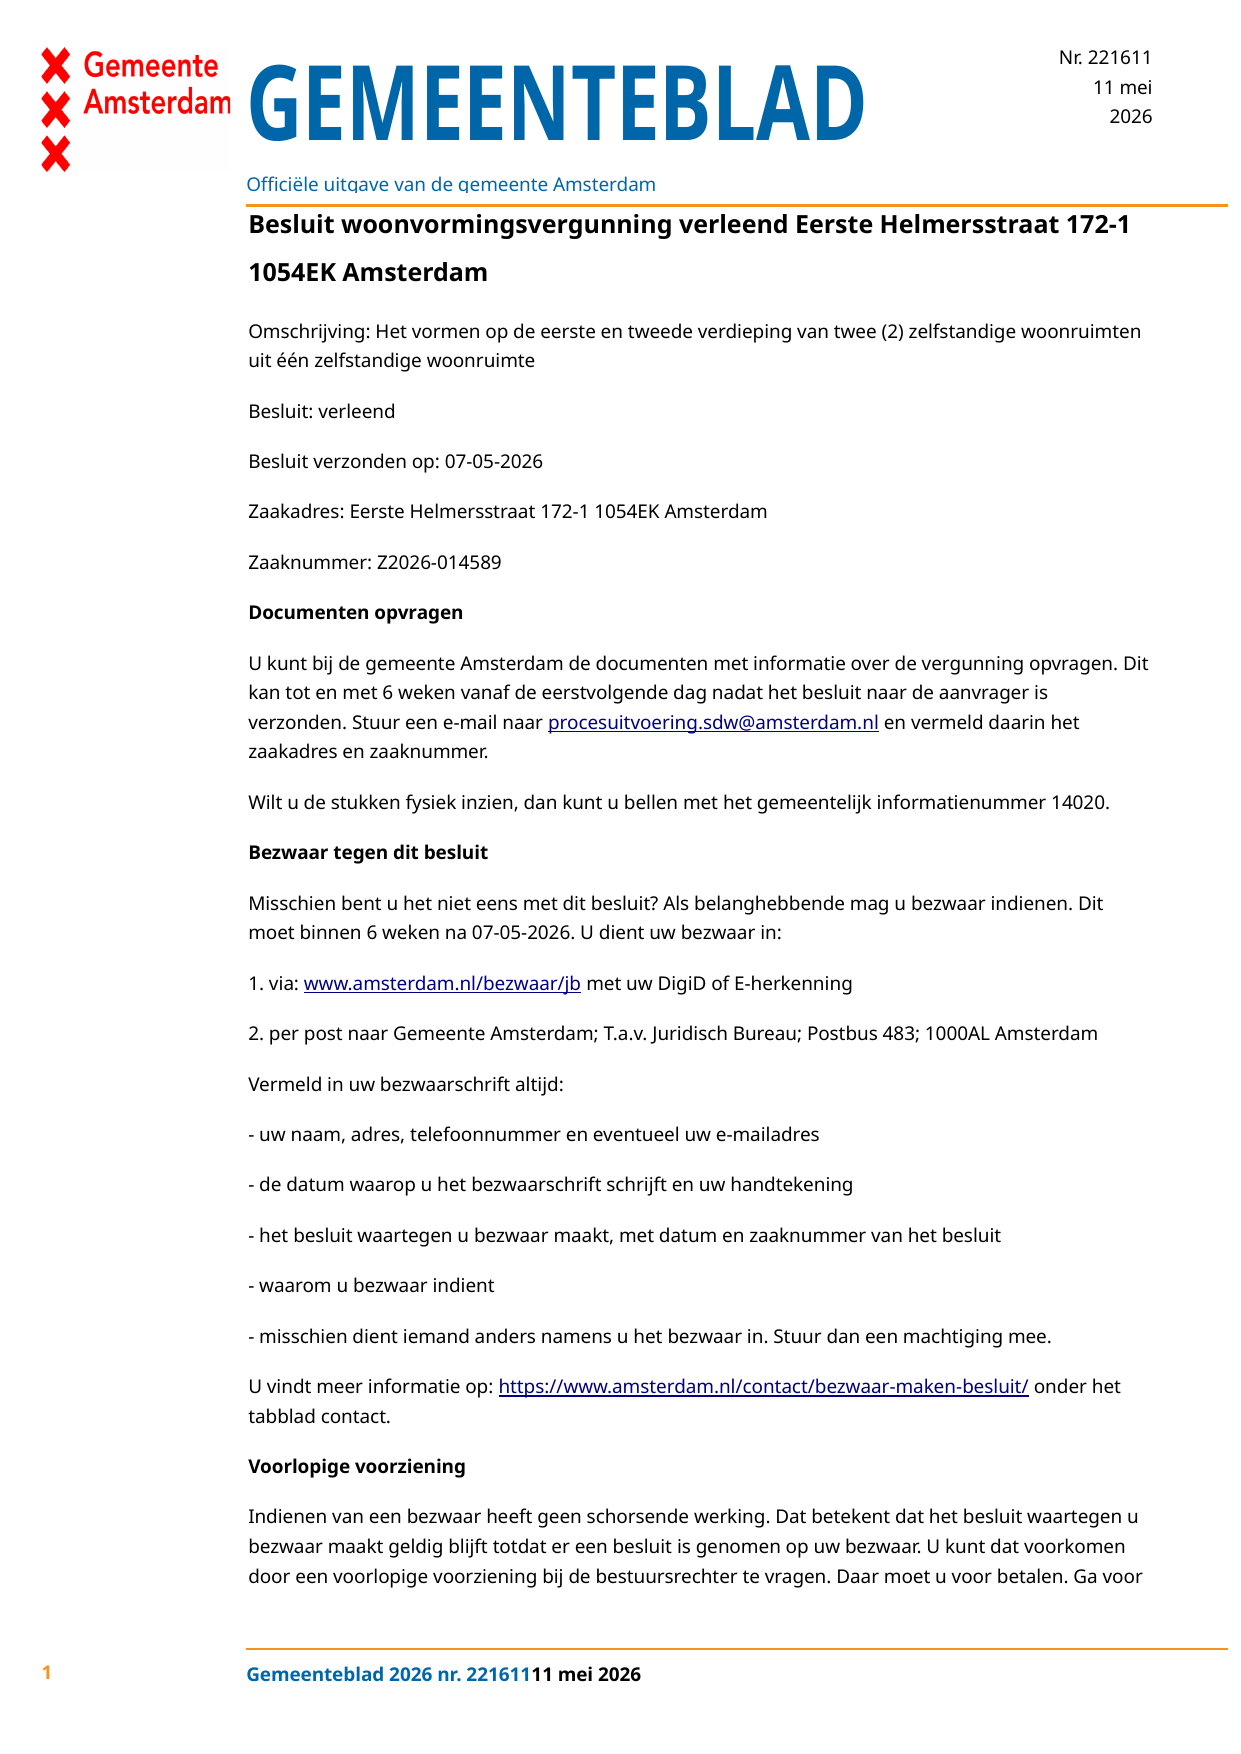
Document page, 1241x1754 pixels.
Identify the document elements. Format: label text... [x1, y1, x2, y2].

text Zaakadres: Eerste Helmersstraat 172-1 1054EK Amsterdam [248, 499, 1152, 524]
text Wilt u de stukken fysiek inzien, dan kunt u bellen met het gemeentelijk informatienummer 14020. [248, 789, 1152, 815]
picture [41, 47, 231, 172]
text Besluit: verleend [248, 398, 1152, 424]
text - waarom u bezwaar indient [248, 1272, 1152, 1298]
text Besluit verzonden op: 07-05-2026 [248, 448, 1152, 474]
text - uw naam, adres, telefoonnummer en eventueel uw e-mailadres [248, 1121, 1152, 1147]
text U vindt meer informatie op: https://www.amsterdam.nl/contact/bezwaar-maken-besluit/ onder het tabblad contact. [248, 1373, 1152, 1429]
text Zaaknummer: Z2026-014589 [248, 549, 1152, 575]
text Documenten opvragen [248, 599, 1152, 625]
text 2. per post naar Gemeente Amsterdam; T.a.v. Juridisch Bureau; Postbus 483; 1000AL Amsterdam [248, 1020, 1152, 1046]
text Indienen van een bezwaar heeft geen schorsende werking. Dat betekent dat het besluit waartegen u bezwaar maakt geldig blijft totdat er een besluit is genomen op uw bezwaar. U kunt dat voorkomen door een voorlopige voorziening bij de bestuursrechter te vragen. Daar moet u voor betalen. Ga voor [248, 1504, 1152, 1589]
text Misschien bent u het niet eens met dit besluit? Als belanghebbende mag u bezwaar indienen. Dit moet binnen 6 weken na 07-05-2026. U dient uw bezwaar in: [248, 890, 1152, 945]
text Besluit woonvormingsvergunning verleend Eerste Helmersstraat 172-1 1054EK Amsterdam [248, 207, 1152, 288]
text 1. via: www.amsterdam.nl/bezwaar/jb met uw DigiD of E-herkenning [248, 970, 1152, 996]
text U kunt bij de gemeente Amsterdam de documenten met informatie over de vergunning opvragen. Dit kan tot en met 6 weken vanaf de eerstvolgende dag nadat het besluit naar de aanvrager is verzonden. Stuur een e-mail naar procesuitvoering.sdw@amsterdam.nl en vermeld daarin het zaakadres en zaaknummer. [248, 650, 1152, 764]
text - misschien dient iemand anders namens u het bezwaar in. Stuur dan een machtiging mee. [248, 1323, 1152, 1349]
text Voorlopige voorziening [248, 1453, 1152, 1479]
text Bezwaar tegen dit besluit [248, 839, 1152, 865]
text Omschrijving: Het vormen op de eerste en tweede verdieping van twee (2) zelfstandige woonruimten uit één zelfstandige woonruimte [248, 318, 1152, 373]
text - het besluit waartegen u bezwaar maakt, met datum en zaaknummer van het besluit [248, 1222, 1152, 1248]
text Vermeld in uw bezwaarschrift altijd: [248, 1071, 1152, 1097]
text - de datum waarop u het bezwaarschrift schrijft en uw handtekening [248, 1172, 1152, 1197]
